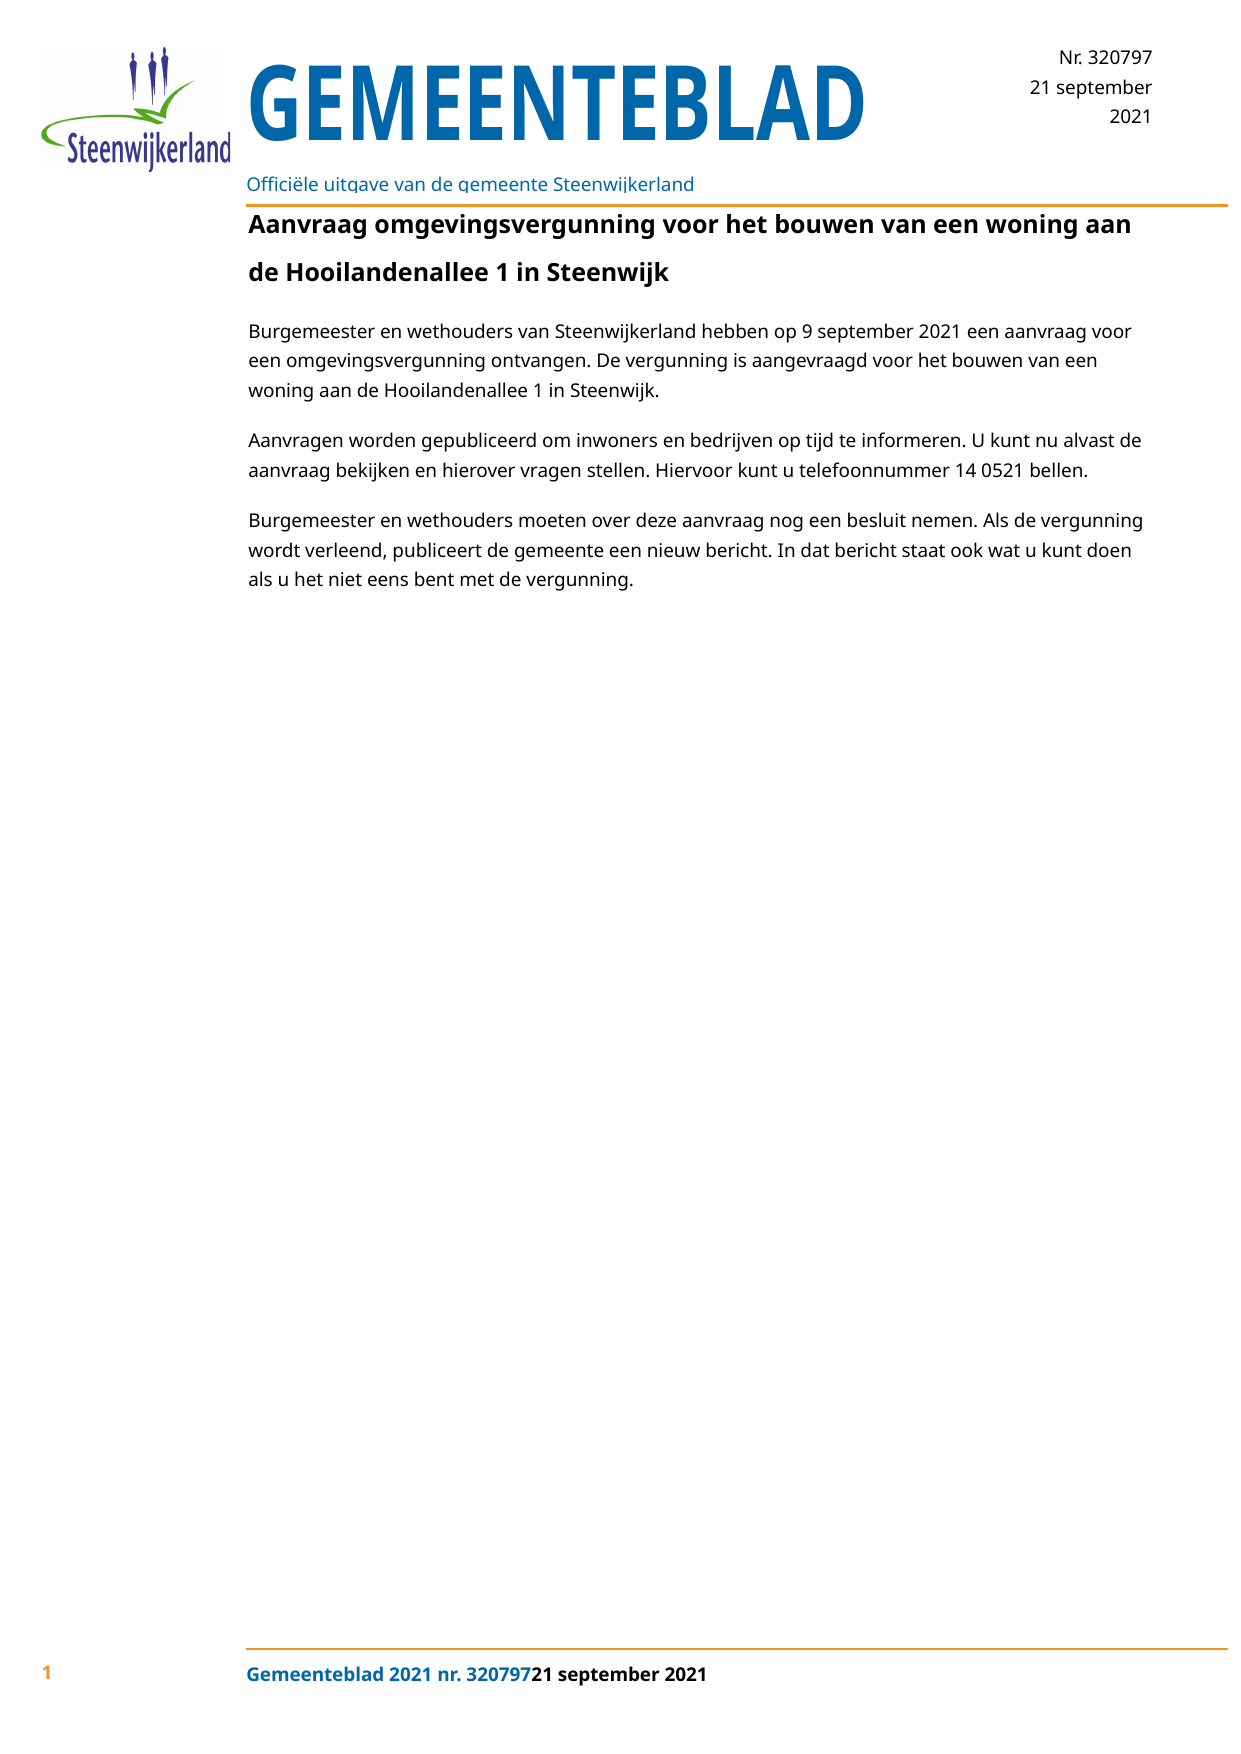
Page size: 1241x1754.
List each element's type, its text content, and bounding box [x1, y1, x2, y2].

text Aanvragen worden gepubliceerd om inwoners en bedrijven op tijd te informeren. U kunt nu alvast de aanvraag bekijken en hierover vragen stellen. Hiervoor kunt u telefoonnummer 14 0521 bellen. [248, 427, 1152, 483]
text Burgemeester en wethouders van Steenwijkerland hebben op 9 september 2021 een aanvraag voor een omgevingsvergunning ontvangen. De vergunning is aangevraagd voor het bouwen van een woning aan de Hooilandenallee 1 in Steenwijk. [248, 318, 1152, 403]
text Burgemeester en wethouders moeten over deze aanvraag nog een besluit nemen. Als de vergunning wordt verleend, publiceert de gemeente een nieuw bericht. In dat bericht staat ook wat u kunt doen als u het niet eens bent met de vergunning. [248, 507, 1152, 592]
text Aanvraag omgevingsvergunning voor het bouwen van een woning aan de Hooilandenallee 1 in Steenwijk [248, 207, 1152, 288]
picture [41, 47, 231, 172]
